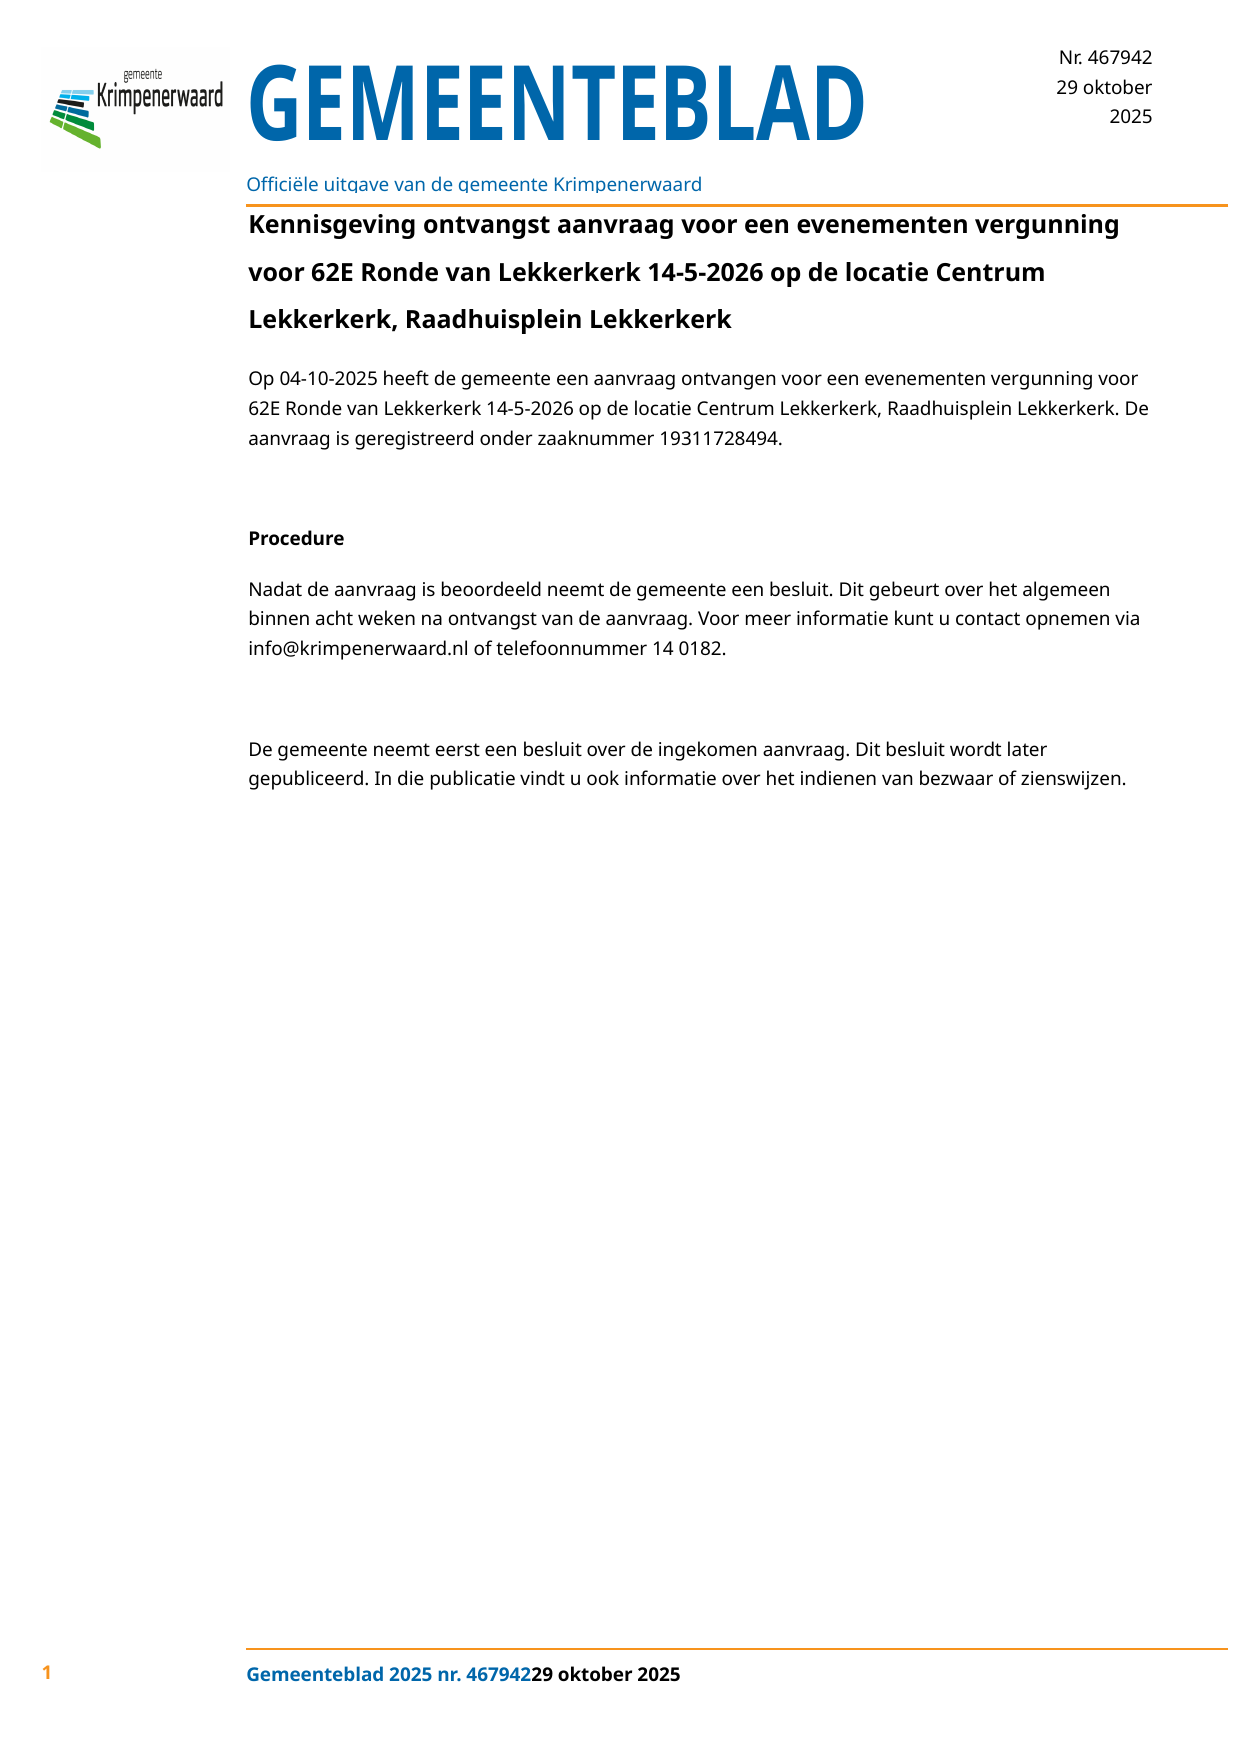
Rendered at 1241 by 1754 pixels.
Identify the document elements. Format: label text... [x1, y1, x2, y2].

text Op 04-10-2025 heeft de gemeente een aanvraag ontvangen voor een evenementen vergunning voor 62E Ronde van Lekkerkerk 14-5-2026 op de locatie Centrum Lekkerkerk, Raadhuisplein Lekkerkerk. De aanvraag is geregistreerd onder zaaknummer 19311728494. [248, 366, 1152, 450]
text De gemeente neemt eerst een besluit over de ingekomen aanvraag. Dit besluit wordt later gepubliceerd. In die publicatie vindt u ook informatie over het indienen van bezwaar of zienswijzen. [248, 736, 1152, 791]
text Procedure [248, 526, 1152, 551]
text Kennisgeving ontvangst aanvraag voor een evenementen vergunning voor 62E Ronde van Lekkerkerk 14-5-2026 op de locatie Centrum Lekkerkerk, Raadhuisplein Lekkerkerk [248, 207, 1152, 336]
text Nadat de aanvraag is beoordeeld neemt de gemeente een besluit. Dit gebeurt over het algemeen binnen acht weken na ontvangst van de aanvraag. Voor meer informatie kunt u contact opnemen via info@krimpenerwaard.nl of telefoonnummer 14 0182. [248, 576, 1152, 661]
picture [41, 47, 231, 172]
